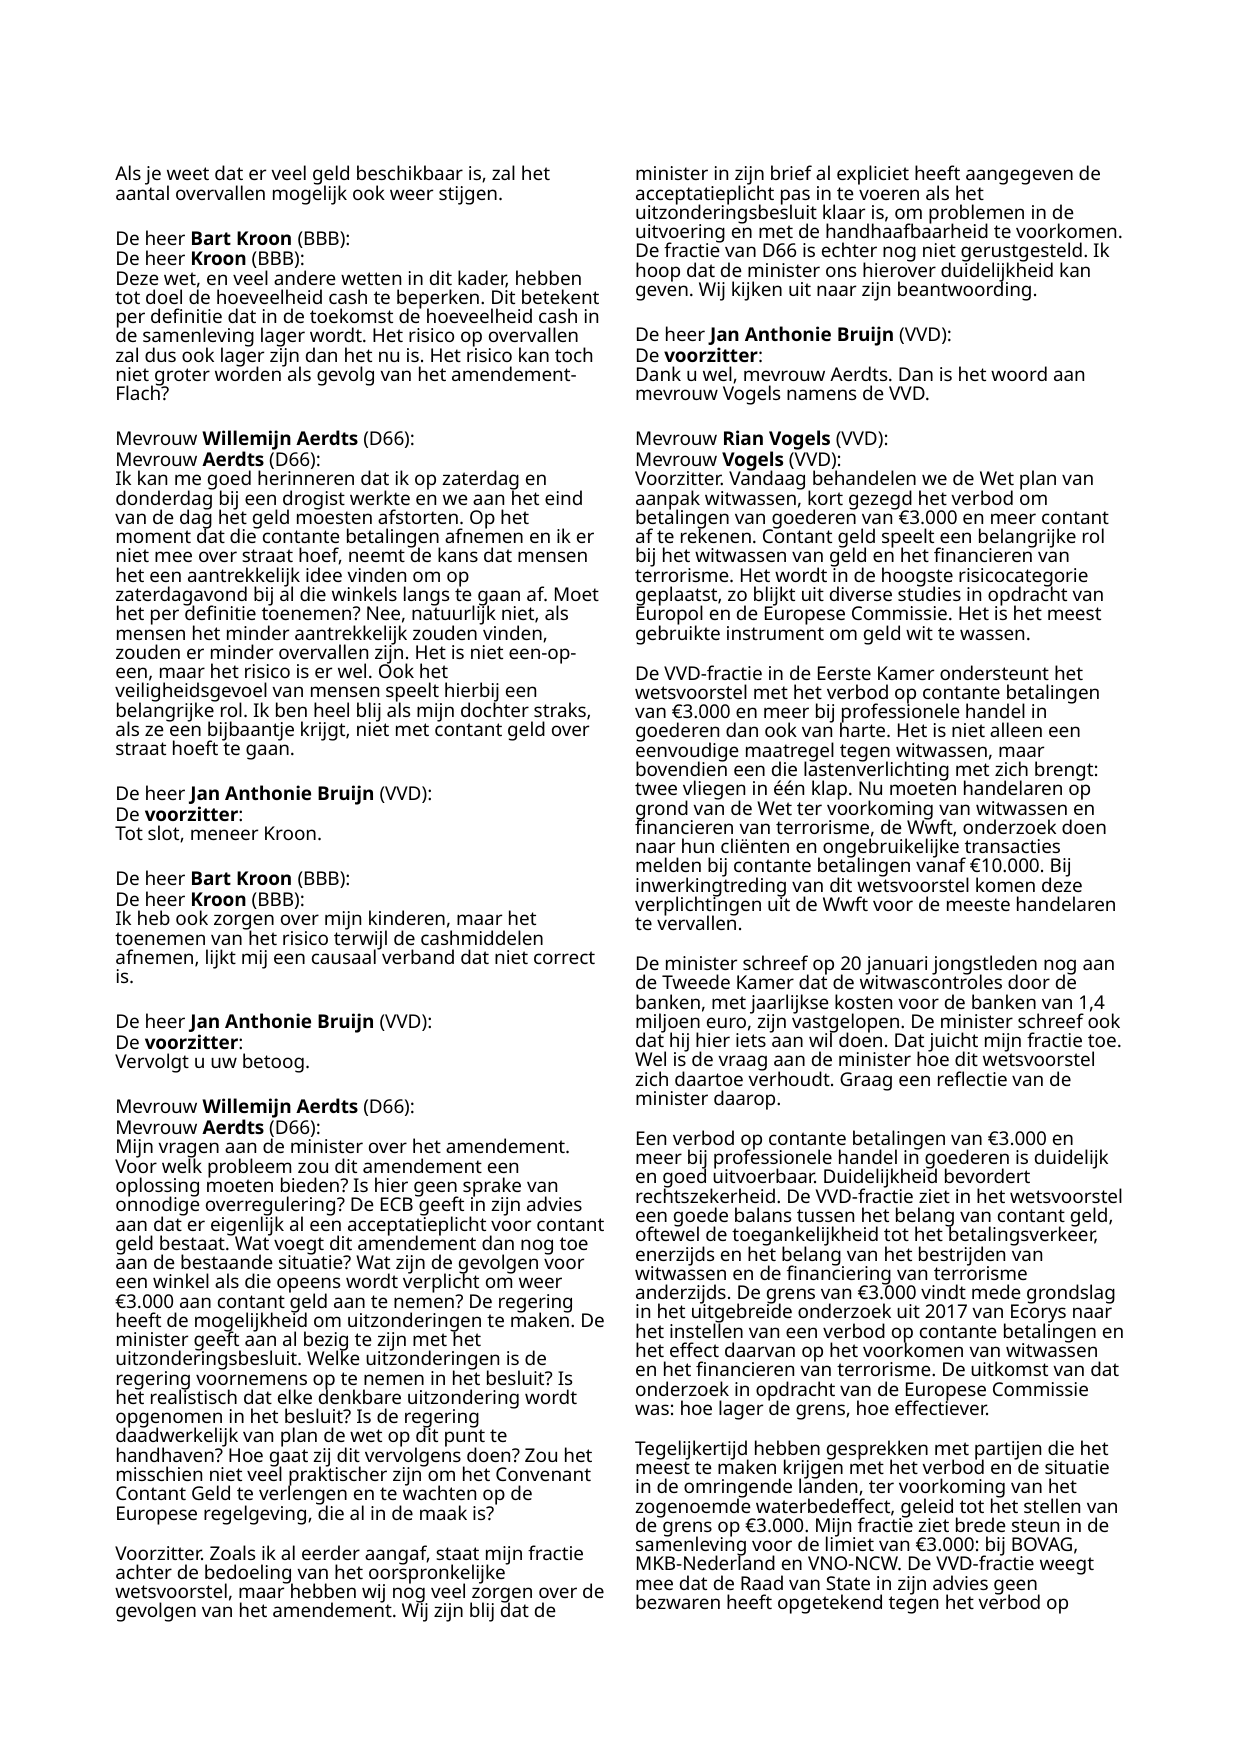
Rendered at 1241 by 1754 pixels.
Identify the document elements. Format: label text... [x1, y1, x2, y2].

text Mevrouw Rian Vogels (VVD): [635, 425, 1125, 451]
text Deze wet, en veel andere wetten in dit kader, hebben tot doel de hoeveelheid cash te beperken. Dit betekent per definitie dat in de toekomst de hoeveelheid cash in de samenleving lager wordt. Het risico op overvallen zal dus ook lager zijn dan het nu is. Het risico kan toch niet groter worden als gevolg van het amendement-Flach? [115, 270, 605, 404]
text Voorzitter. Vandaag behandelen we de Wet plan van aanpak witwassen, kort gezegd het verbod om betalingen van goederen van €3.000 en meer contant af te rekenen. Contant geld speelt een belangrijke rol bij het witwassen van geld en het financieren van terrorisme. Het wordt in de hoogste risicocategorie geplaatst, zo blijkt uit diverse studies in opdracht van Europol en de Europese Commissie. Het is het meest gebruikte instrument om geld wit te wassen. [635, 470, 1125, 644]
text Een verbod op contante betalingen van €3.000 en meer bij professionele handel in goederen is duidelijk en goed uitvoerbaar. Duidelijkheid bevordert rechtszekerheid. De VVD-fractie ziet in het wetsvoorstel een goede balans tussen het belang van contant geld, oftewel de toegankelijkheid tot het betalingsverkeer, enerzijds en het belang van het bestrijden van witwassen en de financiering van terrorisme anderzijds. De grens van €3.000 vindt mede grondslag in het uitgebreide onderzoek uit 2017 van Ecorys naar het instellen van een verbod op contante betalingen en het effect daarvan op het voorkomen van witwassen en het financieren van terrorisme. De uitkomst van dat onderzoek in opdracht van de Europese Commissie was: hoe lager de grens, hoe effectiever. [635, 1130, 1125, 1419]
text De heer Kroon (BBB): [115, 250, 605, 270]
text minister in zijn brief al expliciet heeft aangegeven de acceptatieplicht pas in te voeren als het uitzonderingsbesluit klaar is, om problemen in de uitvoering en met de handhaafbaarheid te voorkomen. De fractie van D66 is echter nog niet gerustgesteld. Ik hoop dat de minister ons hierover duidelijkheid kan geven. Wij kijken uit naar zijn beantwoording. [635, 165, 1125, 300]
text De heer Jan Anthonie Bruijn (VVD): [115, 780, 605, 806]
text De voorzitter: [115, 1034, 605, 1053]
text Mevrouw Vogels (VVD): [635, 451, 1125, 470]
text De heer Jan Anthonie Bruijn (VVD): [115, 1008, 605, 1034]
text De heer Kroon (BBB): [115, 891, 605, 910]
text Mevrouw Aerdts (D66): [115, 1119, 605, 1138]
text Voorzitter. Zoals ik al eerder aangaf, staat mijn fractie achter de bedoeling van het oorspronkelijke wetsvoorstel, maar hebben wij nog veel zorgen over de gevolgen van het amendement. Wij zijn blij dat de [115, 1544, 605, 1622]
text Tegelijkertijd hebben gesprekken met partijen die het meest te maken krijgen met het verbod en de situatie in de omringende landen, ter voorkoming van het zogenoemde waterbedeffect, geleid tot het stellen van de grens op €3.000. Mijn fractie ziet brede steun in de samenleving voor de limiet van €3.000: bij BOVAG, MKB-Nederland en VNO-NCW. De VVD-fractie weegt mee dat de Raad van State in zijn advies geen bezwaren heeft opgetekend tegen het verbod op [635, 1440, 1125, 1613]
text Mijn vragen aan de minister over het amendement. Voor welk probleem zou dit amendement een oplossing moeten bieden? Is hier geen sprake van onnodige overregulering? De ECB geeft in zijn advies aan dat er eigenlijk al een acceptatieplicht voor contant geld bestaat. Wat voegt dit amendement dan nog toe aan de bestaande situatie? Wat zijn de gevolgen voor een winkel als die opeens wordt verplicht om weer €3.000 aan contant geld aan te nemen? De regering heeft de mogelijkheid om uitzonderingen te maken. De minister geeft aan al bezig te zijn met het uitzonderingsbesluit. Welke uitzonderingen is de regering voornemens op te nemen in het besluit? Is het realistisch dat elke denkbare uitzondering wordt opgenomen in het besluit? Is de regering daadwerkelijk van plan de wet op dit punt te handhaven? Hoe gaat zij dit vervolgens doen? Zou het misschien niet veel praktischer zijn om het Convenant Contant Geld te verlengen en te wachten op de Europese regelgeving, die al in de maak is? [115, 1138, 605, 1524]
text Als je weet dat er veel geld beschikbaar is, zal het aantal overvallen mogelijk ook weer stijgen. [115, 165, 605, 204]
text Dank u wel, mevrouw Aerdts. Dan is het woord aan mevrouw Vogels namens de VVD. [635, 366, 1125, 404]
text De voorzitter: [635, 347, 1125, 366]
text De minister schreef op 20 januari jongstleden nog aan de Tweede Kamer dat de witwascontroles door de banken, met jaarlijkse kosten voor de banken van 1,4 miljoen euro, zijn vastgelopen. De minister schreef ook dat hij hier iets aan wil doen. Dat juicht mijn fractie toe. Wel is de vraag aan de minister hoe dit wetsvoorstel zich daartoe verhoudt. Graag een reflectie van de minister daarop. [635, 955, 1125, 1109]
text De heer Jan Anthonie Bruijn (VVD): [635, 321, 1125, 347]
text Mevrouw Aerdts (D66): [115, 451, 605, 470]
text Tot slot, meneer Kroon. [115, 825, 605, 844]
text Ik heb ook zorgen over mijn kinderen, maar het toenemen van het risico terwijl de cashmiddelen afnemen, lijkt mij een causaal verband dat niet correct is. [115, 910, 605, 987]
text Mevrouw Willemijn Aerdts (D66): [115, 1093, 605, 1119]
text De voorzitter: [115, 806, 605, 825]
text De VVD-fractie in de Eerste Kamer ondersteunt het wetsvoorstel met het verbod op contante betalingen van €3.000 en meer bij professionele handel in goederen dan ook van harte. Het is niet alleen een eenvoudige maatregel tegen witwassen, maar bovendien een die lastenverlichting met zich brengt: twee vliegen in één klap. Nu moeten handelaren op grond van de Wet ter voorkoming van witwassen en financieren van terrorisme, de Wwft, onderzoek doen naar hun cliënten en ongebruikelijke transacties melden bij contante betalingen vanaf €10.000. Bij inwerkingtreding van dit wetsvoorstel komen deze verplichtingen uit de Wwft voor de meeste handelaren te vervallen. [635, 664, 1125, 934]
text Ik kan me goed herinneren dat ik op zaterdag en donderdag bij een drogist werkte en we aan het eind van de dag het geld moesten afstorten. Op het moment dat die contante betalingen afnemen en ik er niet mee over straat hoef, neemt de kans dat mensen het een aantrekkelijk idee vinden om op zaterdagavond bij al die winkels langs te gaan af. Moet het per definitie toenemen? Nee, natuurlijk niet, als mensen het minder aantrekkelijk zouden vinden, zouden er minder overvallen zijn. Het is niet een-op-een, maar het risico is er wel. Ook het veiligheidsgevoel van mensen speelt hierbij een belangrijke rol. Ik ben heel blij als mijn dochter straks, als ze een bijbaantje krijgt, niet met contant geld over straat hoeft te gaan. [115, 470, 605, 759]
text Vervolgt u uw betoog. [115, 1053, 605, 1073]
text Mevrouw Willemijn Aerdts (D66): [115, 425, 605, 451]
text De heer Bart Kroon (BBB): [115, 865, 605, 891]
text De heer Bart Kroon (BBB): [115, 225, 605, 250]
